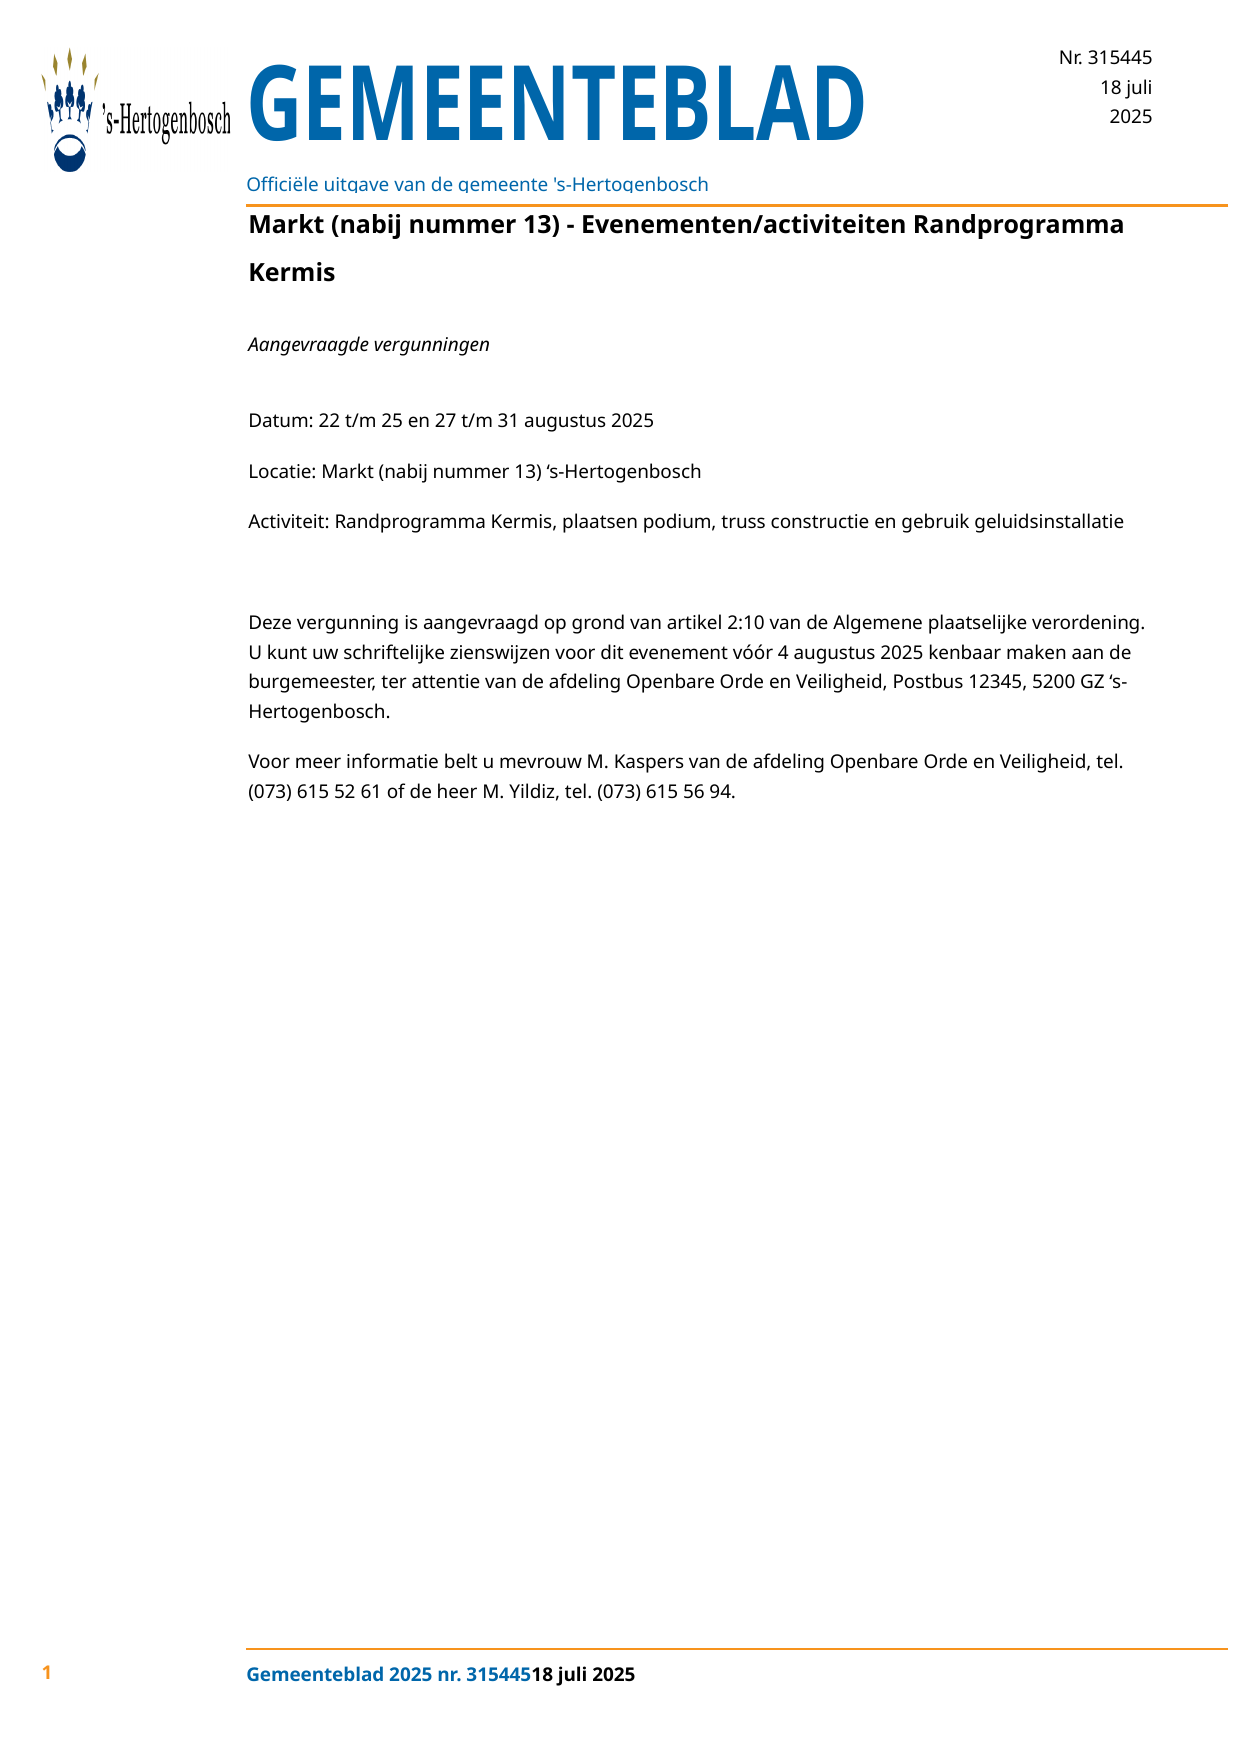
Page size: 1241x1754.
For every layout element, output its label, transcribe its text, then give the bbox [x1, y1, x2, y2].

text Datum: 22 t/m 25 en 27 t/m 31 augustus 2025 [248, 408, 1152, 433]
picture [41, 47, 231, 172]
text Deze vergunning is aangevraagd op grond van artikel 2:10 van de Algemene plaatselijke verordening. U kunt uw schriftelijke zienswijzen voor dit evenement vóór 4 augustus 2025 kenbaar maken aan de burgemeester, ter attentie van de afdeling Openbare Orde en Veiligheid, Postbus 12345, 5200 GZ ‘s-Hertogenbosch. [248, 609, 1152, 724]
text Markt (nabij nummer 13) - Evenementen/activiteiten Randprogramma Kermis [248, 207, 1152, 288]
text Locatie: Markt (nabij nummer 13) ‘s-Hertogenbosch [248, 458, 1152, 484]
text Aangevraagde vergunningen [248, 331, 1152, 357]
text Activiteit: Randprogramma Kermis, plaatsen podium, truss constructie en gebruik geluidsinstallatie [248, 508, 1152, 534]
text Voor meer informatie belt u mevrouw M. Kaspers van de afdeling Openbare Orde en Veiligheid, tel. (073) 615 52 61 of de heer M. Yildiz, tel. (073) 615 56 94. [248, 748, 1152, 804]
